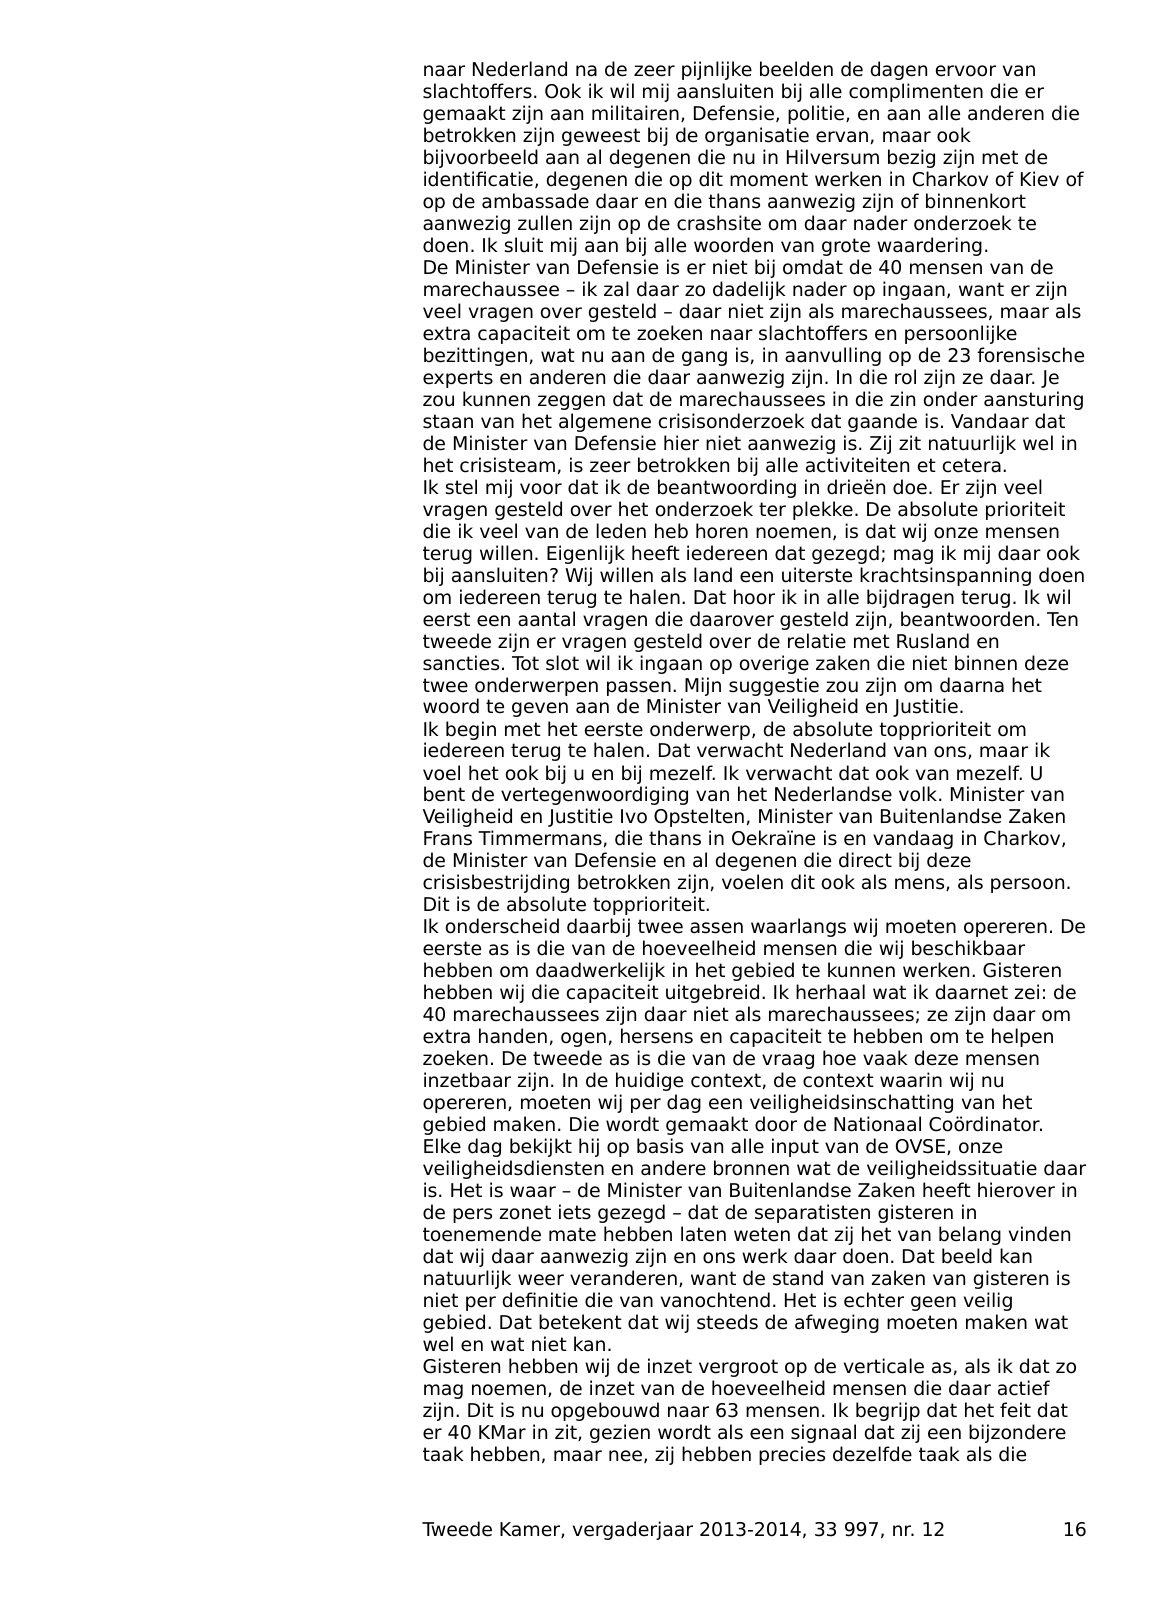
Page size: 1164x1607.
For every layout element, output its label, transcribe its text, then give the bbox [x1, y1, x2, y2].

text naar Nederland na de zeer pijnlijke beelden de dagen ervoor van slachtoffers. Ook ik wil mij aansluiten bij alle complimenten die er gemaakt zijn aan militairen, Defensie, politie, en aan alle anderen die betrokken zijn geweest bij de organisatie ervan, maar ook bijvoorbeeld aan al degenen die nu in Hilversum bezig zijn met de identificatie, degenen die op dit moment werken in Charkov of Kiev of op de ambassade daar en die thans aanwezig zijn of binnenkort aanwezig zullen zijn op de crashsite om daar nader onderzoek te doen. Ik sluit mij aan bij alle woorden van grote waardering. [422, 59, 1087, 257]
text Gisteren hebben wij de inzet vergroot op de verticale as, als ik dat zo mag noemen, de inzet van de hoeveelheid mensen die daar actief zijn. Dit is nu opgebouwd naar 63 mensen. Ik begrijp dat het feit dat er 40 KMar in zit, gezien wordt als een signaal dat zij een bijzondere taak hebben, maar nee, zij hebben precies dezelfde taak als die [422, 1356, 1087, 1466]
text De Minister van Defensie is er niet bij omdat de 40 mensen van de marechaussee – ik zal daar zo dadelijk nader op ingaan, want er zijn veel vragen over gesteld – daar niet zijn als marechaussees, maar als extra capaciteit om te zoeken naar slachtoffers en persoonlijke bezittingen, wat nu aan de gang is, in aanvulling op de 23 forensische experts en anderen die daar aanwezig zijn. In die rol zijn ze daar. Je zou kunnen zeggen dat de marechaussees in die zin onder aansturing staan van het algemene crisisonderzoek dat gaande is. Vandaar dat de Minister van Defensie hier niet aanwezig is. Zij zit natuurlijk wel in het crisisteam, is zeer betrokken bij alle activiteiten et cetera. [422, 257, 1087, 477]
text Ik begin met het eerste onderwerp, de absolute topprioriteit om iedereen terug te halen. Dat verwacht Nederland van ons, maar ik voel het ook bij u en bij mezelf. Ik verwacht dat ook van mezelf. U bent de vertegenwoordiging van het Nederlandse volk. Minister van Veiligheid en Justitie Ivo Opstelten, Minister van Buitenlandse Zaken Frans Timmermans, die thans in Oekraïne is en vandaag in Charkov, de Minister van Defensie en al degenen die direct bij deze crisisbestrijding betrokken zijn, voelen dit ook als mens, als persoon. Dit is de absolute topprioriteit. [422, 718, 1087, 916]
text Ik onderscheid daarbij twee assen waarlangs wij moeten opereren. De eerste as is die van de hoeveelheid mensen die wij beschikbaar hebben om daadwerkelijk in het gebied te kunnen werken. Gisteren hebben wij die capaciteit uitgebreid. Ik herhaal wat ik daarnet zei: de 40 marechaussees zijn daar niet als marechaussees; ze zijn daar om extra handen, ogen, hersens en capaciteit te hebben om te helpen zoeken. De tweede as is die van de vraag hoe vaak deze mensen inzetbaar zijn. In de huidige context, de context waarin wij nu opereren, moeten wij per dag een veiligheidsinschatting van het gebied maken. Die wordt gemaakt door de Nationaal Coördinator. Elke dag bekijkt hij op basis van alle input van de OVSE, onze veiligheidsdiensten en andere bronnen wat de veiligheidssituatie daar is. Het is waar – de Minister van Buitenlandse Zaken heeft hierover in de pers zonet iets gezegd – dat de separatisten gisteren in toenemende mate hebben laten weten dat zij het van belang vinden dat wij daar aanwezig zijn en ons werk daar doen. Dat beeld kan natuurlijk weer veranderen, want de stand van zaken van gisteren is niet per definitie die van vanochtend. Het is echter geen veilig gebied. Dat betekent dat wij steeds de afweging moeten maken wat wel en wat niet kan. [422, 916, 1087, 1356]
text Ik stel mij voor dat ik de beantwoording in drieën doe. Er zijn veel vragen gesteld over het onderzoek ter plekke. De absolute prioriteit die ik veel van de leden heb horen noemen, is dat wij onze mensen terug willen. Eigenlijk heeft iedereen dat gezegd; mag ik mij daar ook bij aansluiten? Wij willen als land een uiterste krachtsinspanning doen om iedereen terug te halen. Dat hoor ik in alle bijdragen terug. Ik wil eerst een aantal vragen die daarover gesteld zijn, beantwoorden. Ten tweede zijn er vragen gesteld over de relatie met Rusland en sancties. Tot slot wil ik ingaan op overige zaken die niet binnen deze twee onderwerpen passen. Mijn suggestie zou zijn om daarna het woord te geven aan de Minister van Veiligheid en Justitie. [422, 477, 1087, 718]
